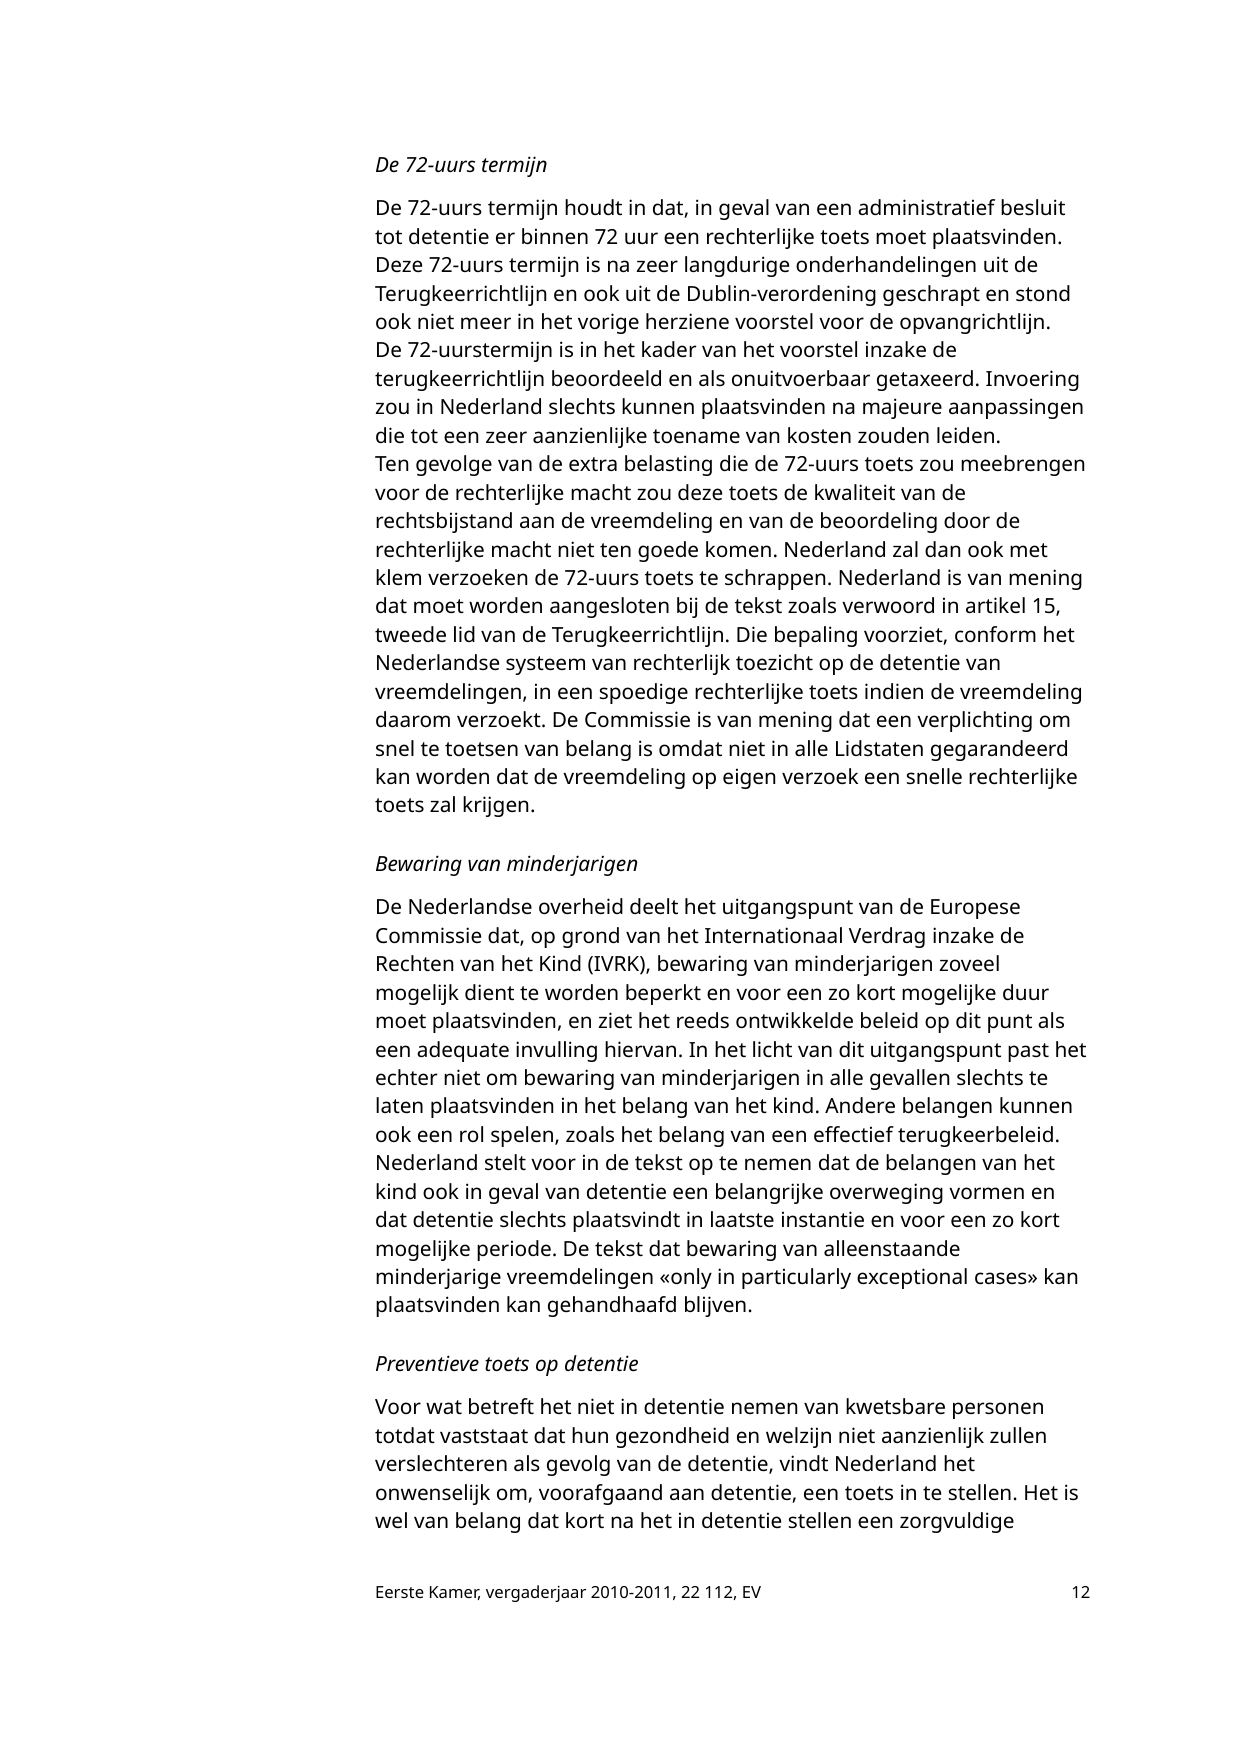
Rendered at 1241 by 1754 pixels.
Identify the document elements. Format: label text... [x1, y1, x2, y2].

text De Nederlandse overheid deelt het uitgangspunt van de Europese Commissie dat, op grond van het Internationaal Verdrag inzake de Rechten van het Kind (IVRK), bewaring van minderjarigen zoveel mogelijk dient te worden beperkt en voor een zo kort mogelijke duur moet plaatsvinden, en ziet het reeds ontwikkelde beleid op dit punt als een adequate invulling hiervan. In het licht van dit uitgangspunt past het echter niet om bewaring van minderjarigen in alle gevallen slechts te laten plaatsvinden in het belang van het kind. Andere belangen kunnen ook een rol spelen, zoals het belang van een effectief terugkeerbeleid. Nederland stelt voor in de tekst op te nemen dat de belangen van het kind ook in geval van detentie een belangrijke overweging vormen en dat detentie slechts plaatsvindt in laatste instantie en voor een zo kort mogelijke periode. De tekst dat bewaring van alleenstaande minderjarige vreemdelingen «only in particularly exceptional cases» kan plaatsvinden kan gehandhaafd blijven. [375, 892, 1090, 1319]
text Voor wat betreft het niet in detentie nemen van kwetsbare personen totdat vaststaat dat hun gezondheid en welzijn niet aanzienlijk zullen verslechteren als gevolg van de detentie, vindt Nederland het onwenselijk om, voorafgaand aan detentie, een toets in te stellen. Het is wel van belang dat kort na het in detentie stellen een zorgvuldige [375, 1392, 1090, 1535]
text De 72-uurstermijn is in het kader van het voorstel inzake de terugkeerrichtlijn beoordeeld en als onuitvoerbaar getaxeerd. Invoering zou in Nederland slechts kunnen plaatsvinden na majeure aanpassingen die tot een zeer aanzienlijke toename van kosten zouden leiden. [375, 336, 1090, 449]
text Bewaring van minderjarigen [375, 849, 1090, 877]
text De 72-uurs termijn [375, 150, 1090, 178]
text Preventieve toets op detentie [375, 1349, 1090, 1377]
text De 72-uurs termijn houdt in dat, in geval van een administratief besluit tot detentie er binnen 72 uur een rechterlijke toets moet plaatsvinden. Deze 72-uurs termijn is na zeer langdurige onderhandelingen uit de Terugkeerrichtlijn en ook uit de Dublin-verordening geschrapt en stond ook niet meer in het vorige herziene voorstel voor de opvangrichtlijn. [375, 193, 1090, 336]
text Ten gevolge van de extra belasting die de 72-uurs toets zou meebrengen voor de rechterlijke macht zou deze toets de kwaliteit van de rechtsbijstand aan de vreemdeling en van de beoordeling door de rechterlijke macht niet ten goede komen. Nederland zal dan ook met klem verzoeken de 72-uurs toets te schrappen. Nederland is van mening dat moet worden aangesloten bij de tekst zoals verwoord in artikel 15, tweede lid van de Terugkeerrichtlijn. Die bepaling voorziet, conform het Nederlandse systeem van rechterlijk toezicht op de detentie van vreemdelingen, in een spoedige rechterlijke toets indien de vreemdeling daarom verzoekt. De Commissie is van mening dat een verplichting om snel te toetsen van belang is omdat niet in alle Lidstaten gegarandeerd kan worden dat de vreemdeling op eigen verzoek een snelle rechterlijke toets zal krijgen. [375, 449, 1090, 819]
